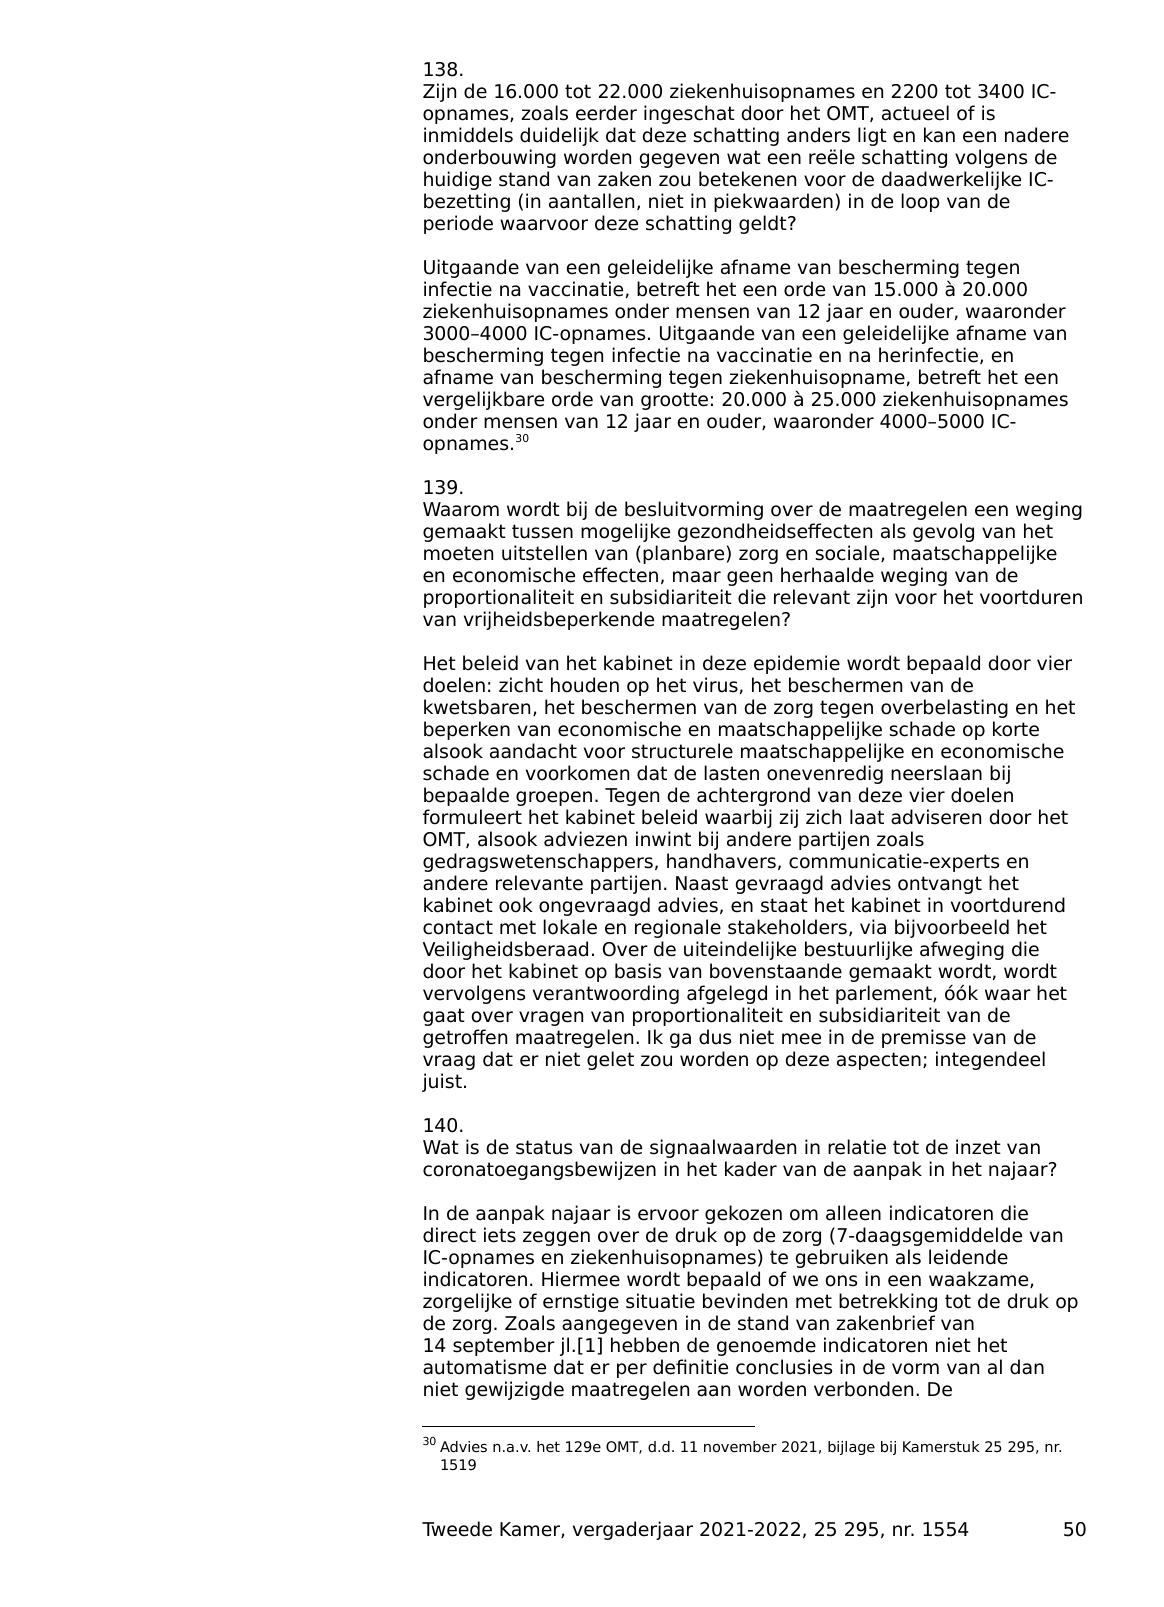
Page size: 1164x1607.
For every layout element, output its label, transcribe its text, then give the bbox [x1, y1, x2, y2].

text 138. [422, 59, 1087, 81]
text Waarom wordt bij de besluitvorming over de maatregelen een weging gemaakt tussen mogelijke gezondheidseffecten als gevolg van het moeten uitstellen van (planbare) zorg en sociale, maatschappelijke en economische effecten, maar geen herhaalde weging van de proportionaliteit en subsidiariteit die relevant zijn voor het voortduren van vrijheidsbeperkende maatregelen? [422, 499, 1087, 631]
text Advies n.a.v. het 129e OMT, d.d. 11 november 2021, bijlage bij Kamerstuk 25 295, nr. 1519 [422, 1435, 1087, 1474]
text Uitgaande van een geleidelijke afname van bescherming tegen infectie na vaccinatie, betreft het een orde van 15.000 à 20.000 ziekenhuisopnames onder mensen van 12 jaar en ouder, waaronder 3000–4000 IC-opnames. Uitgaande van een geleidelijke afname van bescherming tegen infectie na vaccinatie en na herinfectie, en afname van bescherming tegen ziekenhuisopname, betreft het een vergelijkbare orde van grootte: 20.000 à 25.000 ziekenhuisopnames onder mensen van 12 jaar en ouder, waaronder 4000–5000 IC-opnames. [422, 257, 1087, 455]
text Het beleid van het kabinet in deze epidemie wordt bepaald door vier doelen: zicht houden op het virus, het beschermen van de kwetsbaren, het beschermen van de zorg tegen overbelasting en het beperken van economische en maatschappelijke schade op korte alsook aandacht voor structurele maatschappelijke en economische schade en voorkomen dat de lasten onevenredig neerslaan bij bepaalde groepen. Tegen de achtergrond van deze vier doelen formuleert het kabinet beleid waarbij zij zich laat adviseren door het OMT, alsook adviezen inwint bij andere partijen zoals gedragswetenschappers, handhavers, communicatie-experts en andere relevante partijen. Naast gevraagd advies ontvangt het kabinet ook ongevraagd advies, en staat het kabinet in voortdurend contact met lokale en regionale stakeholders, via bijvoorbeeld het Veiligheidsberaad. Over de uiteindelijke bestuurlijke afweging die door het kabinet op basis van bovenstaande gemaakt wordt, wordt vervolgens verantwoording afgelegd in het parlement, óók waar het gaat over vragen van proportionaliteit en subsidiariteit van de getroffen maatregelen. Ik ga dus niet mee in de premisse van de vraag dat er niet gelet zou worden op deze aspecten; integendeel juist. [422, 653, 1087, 1093]
text In de aanpak najaar is ervoor gekozen om alleen indicatoren die direct iets zeggen over de druk op de zorg (7-daagsgemiddelde van IC-opnames en ziekenhuisopnames) te gebruiken als leidende indicatoren. Hiermee wordt bepaald of we ons in een waakzame, zorgelijke of ernstige situatie bevinden met betrekking tot de druk op de zorg. Zoals aangegeven in de stand van zakenbrief van 14 september jl.[1] hebben de genoemde indicatoren niet het automatisme dat er per definitie conclusies in de vorm van al dan niet gewijzigde maatregelen aan worden verbonden. De [422, 1203, 1087, 1401]
text Wat is de status van de signaalwaarden in relatie tot de inzet van coronatoegangsbewijzen in het kader van de aanpak in het najaar? [422, 1137, 1087, 1181]
text Zijn de 16.000 tot 22.000 ziekenhuisopnames en 2200 tot 3400 IC-opnames, zoals eerder ingeschat door het OMT, actueel of is inmiddels duidelijk dat deze schatting anders ligt en kan een nadere onderbouwing worden gegeven wat een reële schatting volgens de huidige stand van zaken zou betekenen voor de daadwerkelijke IC-bezetting (in aantallen, niet in piekwaarden) in de loop van de periode waarvoor deze schatting geldt? [422, 81, 1087, 235]
text 139. [422, 477, 1087, 499]
text 140. [422, 1115, 1087, 1137]
